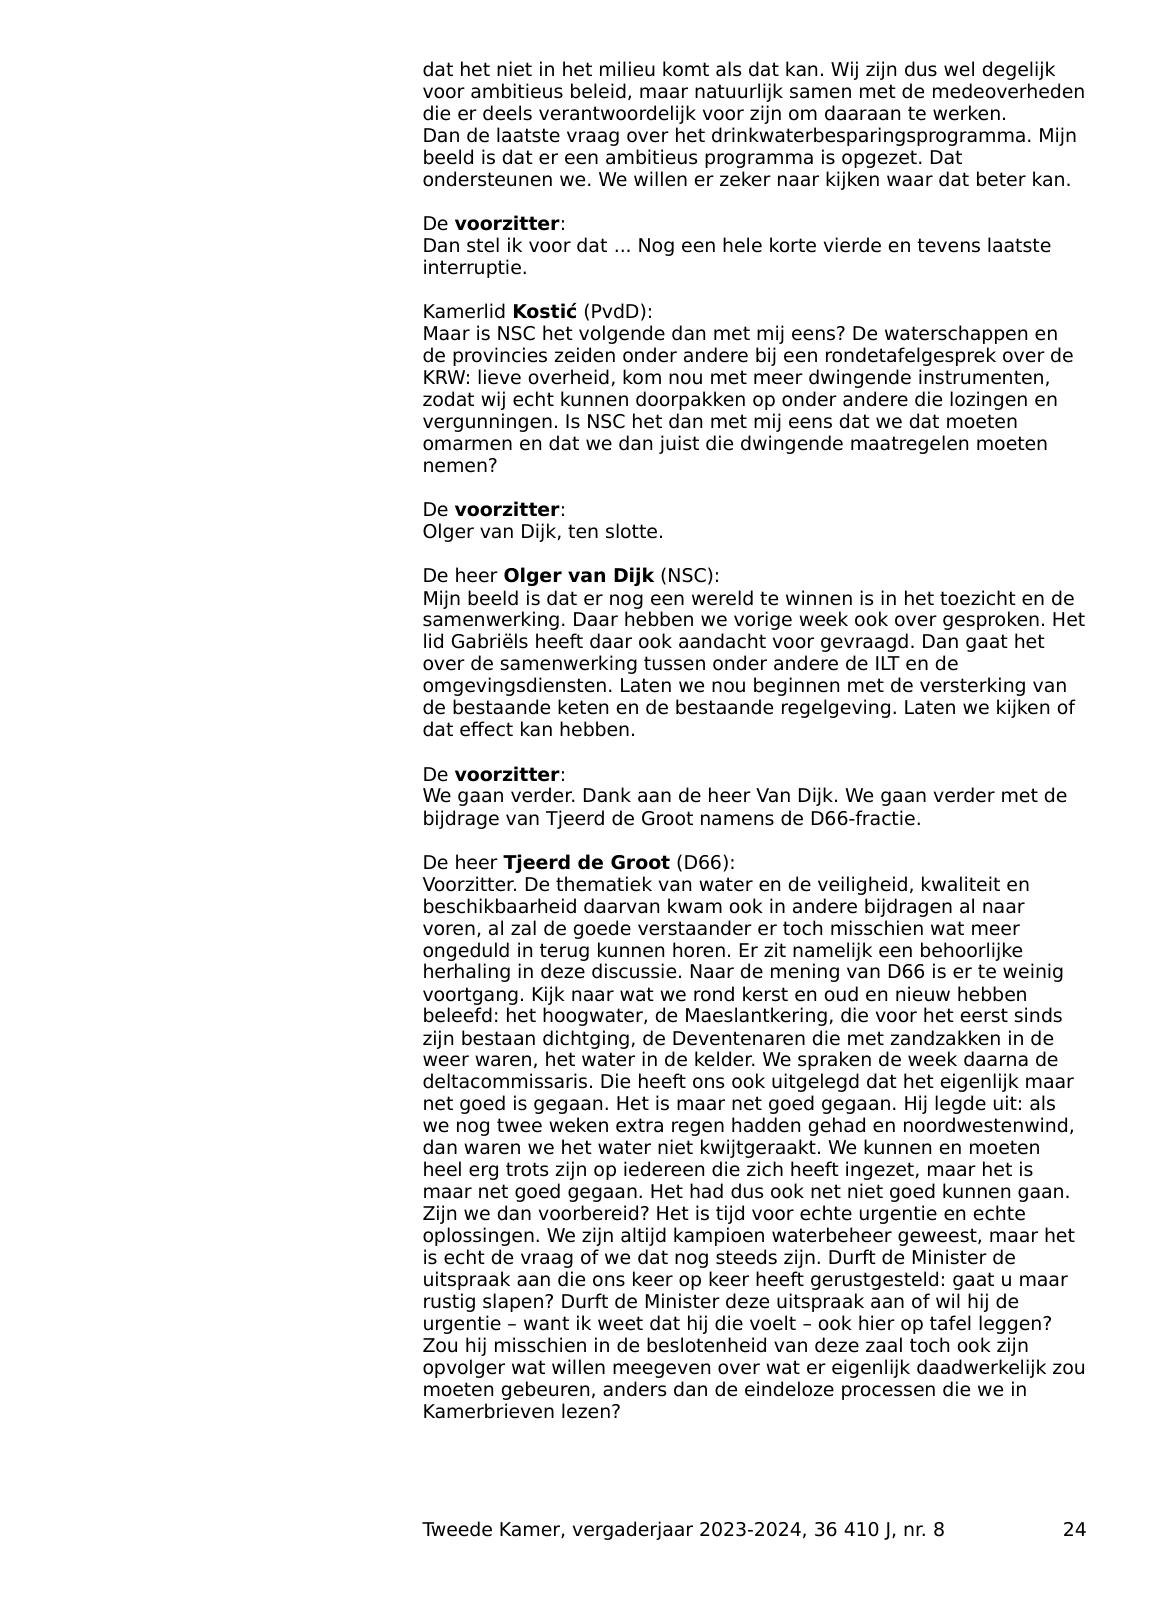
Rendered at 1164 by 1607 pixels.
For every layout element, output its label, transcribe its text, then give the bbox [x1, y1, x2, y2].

text De heer Tjeerd de Groot (D66): [422, 852, 1087, 873]
text Olger van Dijk, ten slotte. [422, 521, 1087, 543]
text Dan de laatste vraag over het drinkwaterbesparingsprogramma. Mijn beeld is dat er een ambitieus programma is opgezet. Dat ondersteunen we. We willen er zeker naar kijken waar dat beter kan. [422, 125, 1087, 191]
text dat het niet in het milieu komt als dat kan. Wij zijn dus wel degelijk voor ambitieus beleid, maar natuurlijk samen met de medeoverheden die er deels verantwoordelijk voor zijn om daaraan te werken. [422, 59, 1087, 125]
text Maar is NSC het volgende dan met mij eens? De waterschappen en de provincies zeiden onder andere bij een rondetafelgesprek over de KRW: lieve overheid, kom nou met meer dwingende instrumenten, zodat wij echt kunnen doorpakken op onder andere die lozingen en vergunningen. Is NSC het dan met mij eens dat we dat moeten omarmen en dat we dan juist die dwingende maatregelen moeten nemen? [422, 323, 1087, 477]
text We gaan verder. Dank aan de heer Van Dijk. We gaan verder met de bijdrage van Tjeerd de Groot namens de D66-fractie. [422, 785, 1087, 829]
text Mijn beeld is dat er nog een wereld te winnen is in het toezicht en de samenwerking. Daar hebben we vorige week ook over gesproken. Het lid Gabriëls heeft daar ook aandacht voor gevraagd. Dan gaat het over de samenwerking tussen onder andere de ILT en de omgevingsdiensten. Laten we nou beginnen met de versterking van de bestaande keten en de bestaande regelgeving. Laten we kijken of dat effect kan hebben. [422, 587, 1087, 741]
text De voorzitter: [422, 763, 1087, 785]
text De voorzitter: [422, 499, 1087, 521]
text De voorzitter: [422, 213, 1087, 235]
text Voorzitter. De thematiek van water en de veiligheid, kwaliteit en beschikbaarheid daarvan kwam ook in andere bijdragen al naar voren, al zal de goede verstaander er toch misschien wat meer ongeduld in terug kunnen horen. Er zit namelijk een behoorlijke herhaling in deze discussie. Naar de mening van D66 is er te weinig voortgang. Kijk naar wat we rond kerst en oud en nieuw hebben beleefd: het hoogwater, de Maeslantkering, die voor het eerst sinds zijn bestaan dichtging, de Deventenaren die met zandzakken in de weer waren, het water in de kelder. We spraken de week daarna de deltacommissaris. Die heeft ons ook uitgelegd dat het eigenlijk maar net goed is gegaan. Het is maar net goed gegaan. Hij legde uit: als we nog twee weken extra regen hadden gehad en noordwestenwind, dan waren we het water niet kwijtgeraakt. We kunnen en moeten heel erg trots zijn op iedereen die zich heeft ingezet, maar het is maar net goed gegaan. Het had dus ook net niet goed kunnen gaan. Zijn we dan voorbereid? Het is tijd voor echte urgentie en echte oplossingen. We zijn altijd kampioen waterbeheer geweest, maar het is echt de vraag of we dat nog steeds zijn. Durft de Minister de uitspraak aan die ons keer op keer heeft gerustgesteld: gaat u maar rustig slapen? Durft de Minister deze uitspraak aan of wil hij de urgentie – want ik weet dat hij die voelt – ook hier op tafel leggen? Zou hij misschien in de beslotenheid van deze zaal toch ook zijn opvolger wat willen meegeven over wat er eigenlijk daadwerkelijk zou moeten gebeuren, anders dan de eindeloze processen die we in Kamerbrieven lezen? [422, 873, 1087, 1423]
text De heer Olger van Dijk (NSC): [422, 565, 1087, 587]
text Kamerlid Kostić (PvdD): [422, 301, 1087, 323]
text Dan stel ik voor dat ... Nog een hele korte vierde en tevens laatste interruptie. [422, 235, 1087, 279]
